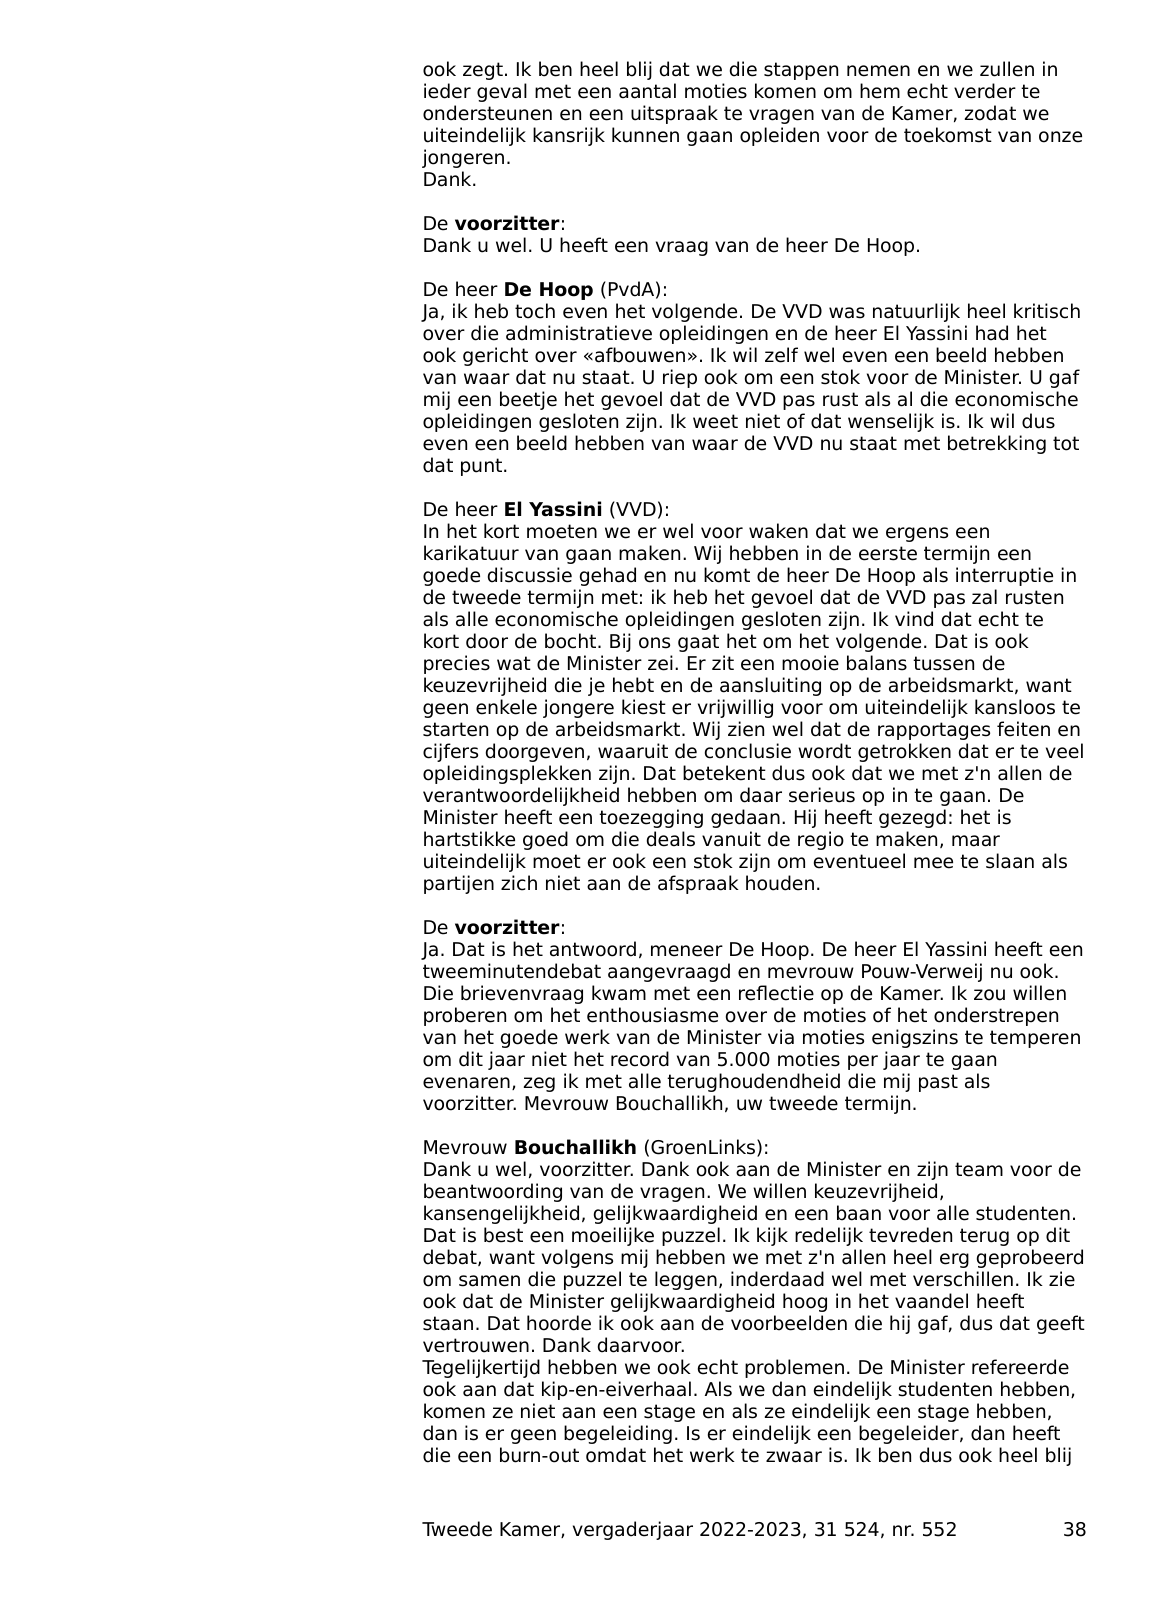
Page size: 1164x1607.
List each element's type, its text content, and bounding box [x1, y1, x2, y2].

text De voorzitter: [422, 213, 1087, 235]
text Ja. Dat is het antwoord, meneer De Hoop. De heer El Yassini heeft een tweeminutendebat aangevraagd en mevrouw Pouw-Verweij nu ook. Die brievenvraag kwam met een reflectie op de Kamer. Ik zou willen proberen om het enthousiasme over de moties of het onderstrepen van het goede werk van de Minister via moties enigszins te temperen om dit jaar niet het record van 5.000 moties per jaar te gaan evenaren, zeg ik met alle terughoudendheid die mij past als voorzitter. Mevrouw Bouchallikh, uw tweede termijn. [422, 939, 1087, 1115]
text De heer De Hoop (PvdA): [422, 279, 1087, 301]
text De heer El Yassini (VVD): [422, 499, 1087, 521]
text Mevrouw Bouchallikh (GroenLinks): [422, 1137, 1087, 1159]
text ook zegt. Ik ben heel blij dat we die stappen nemen en we zullen in ieder geval met een aantal moties komen om hem echt verder te ondersteunen en een uitspraak te vragen van de Kamer, zodat we uiteindelijk kansrijk kunnen gaan opleiden voor de toekomst van onze jongeren. [422, 59, 1087, 169]
text Tegelijkertijd hebben we ook echt problemen. De Minister refereerde ook aan dat kip-en-eiverhaal. Als we dan eindelijk studenten hebben, komen ze niet aan een stage en als ze eindelijk een stage hebben, dan is er geen begeleiding. Is er eindelijk een begeleider, dan heeft die een burn-out omdat het werk te zwaar is. Ik ben dus ook heel blij [422, 1357, 1087, 1467]
text De voorzitter: [422, 917, 1087, 939]
text Dank u wel, voorzitter. Dank ook aan de Minister en zijn team voor de beantwoording van de vragen. We willen keuzevrijheid, kansengelijkheid, gelijkwaardigheid en een baan voor alle studenten. Dat is best een moeilijke puzzel. Ik kijk redelijk tevreden terug op dit debat, want volgens mij hebben we met z'n allen heel erg geprobeerd om samen die puzzel te leggen, inderdaad wel met verschillen. Ik zie ook dat de Minister gelijkwaardigheid hoog in het vaandel heeft staan. Dat hoorde ik ook aan de voorbeelden die hij gaf, dus dat geeft vertrouwen. Dank daarvoor. [422, 1159, 1087, 1357]
text Dank. [422, 169, 1087, 191]
text Dank u wel. U heeft een vraag van de heer De Hoop. [422, 235, 1087, 257]
text In het kort moeten we er wel voor waken dat we ergens een karikatuur van gaan maken. Wij hebben in de eerste termijn een goede discussie gehad en nu komt de heer De Hoop als interruptie in de tweede termijn met: ik heb het gevoel dat de VVD pas zal rusten als alle economische opleidingen gesloten zijn. Ik vind dat echt te kort door de bocht. Bij ons gaat het om het volgende. Dat is ook precies wat de Minister zei. Er zit een mooie balans tussen de keuzevrijheid die je hebt en de aansluiting op de arbeidsmarkt, want geen enkele jongere kiest er vrijwillig voor om uiteindelijk kansloos te starten op de arbeidsmarkt. Wij zien wel dat de rapportages feiten en cijfers doorgeven, waaruit de conclusie wordt getrokken dat er te veel opleidingsplekken zijn. Dat betekent dus ook dat we met z'n allen de verantwoordelijkheid hebben om daar serieus op in te gaan. De Minister heeft een toezegging gedaan. Hij heeft gezegd: het is hartstikke goed om die deals vanuit de regio te maken, maar uiteindelijk moet er ook een stok zijn om eventueel mee te slaan als partijen zich niet aan de afspraak houden. [422, 521, 1087, 895]
text Ja, ik heb toch even het volgende. De VVD was natuurlijk heel kritisch over die administratieve opleidingen en de heer El Yassini had het ook gericht over «afbouwen». Ik wil zelf wel even een beeld hebben van waar dat nu staat. U riep ook om een stok voor de Minister. U gaf mij een beetje het gevoel dat de VVD pas rust als al die economische opleidingen gesloten zijn. Ik weet niet of dat wenselijk is. Ik wil dus even een beeld hebben van waar de VVD nu staat met betrekking tot dat punt. [422, 301, 1087, 477]
